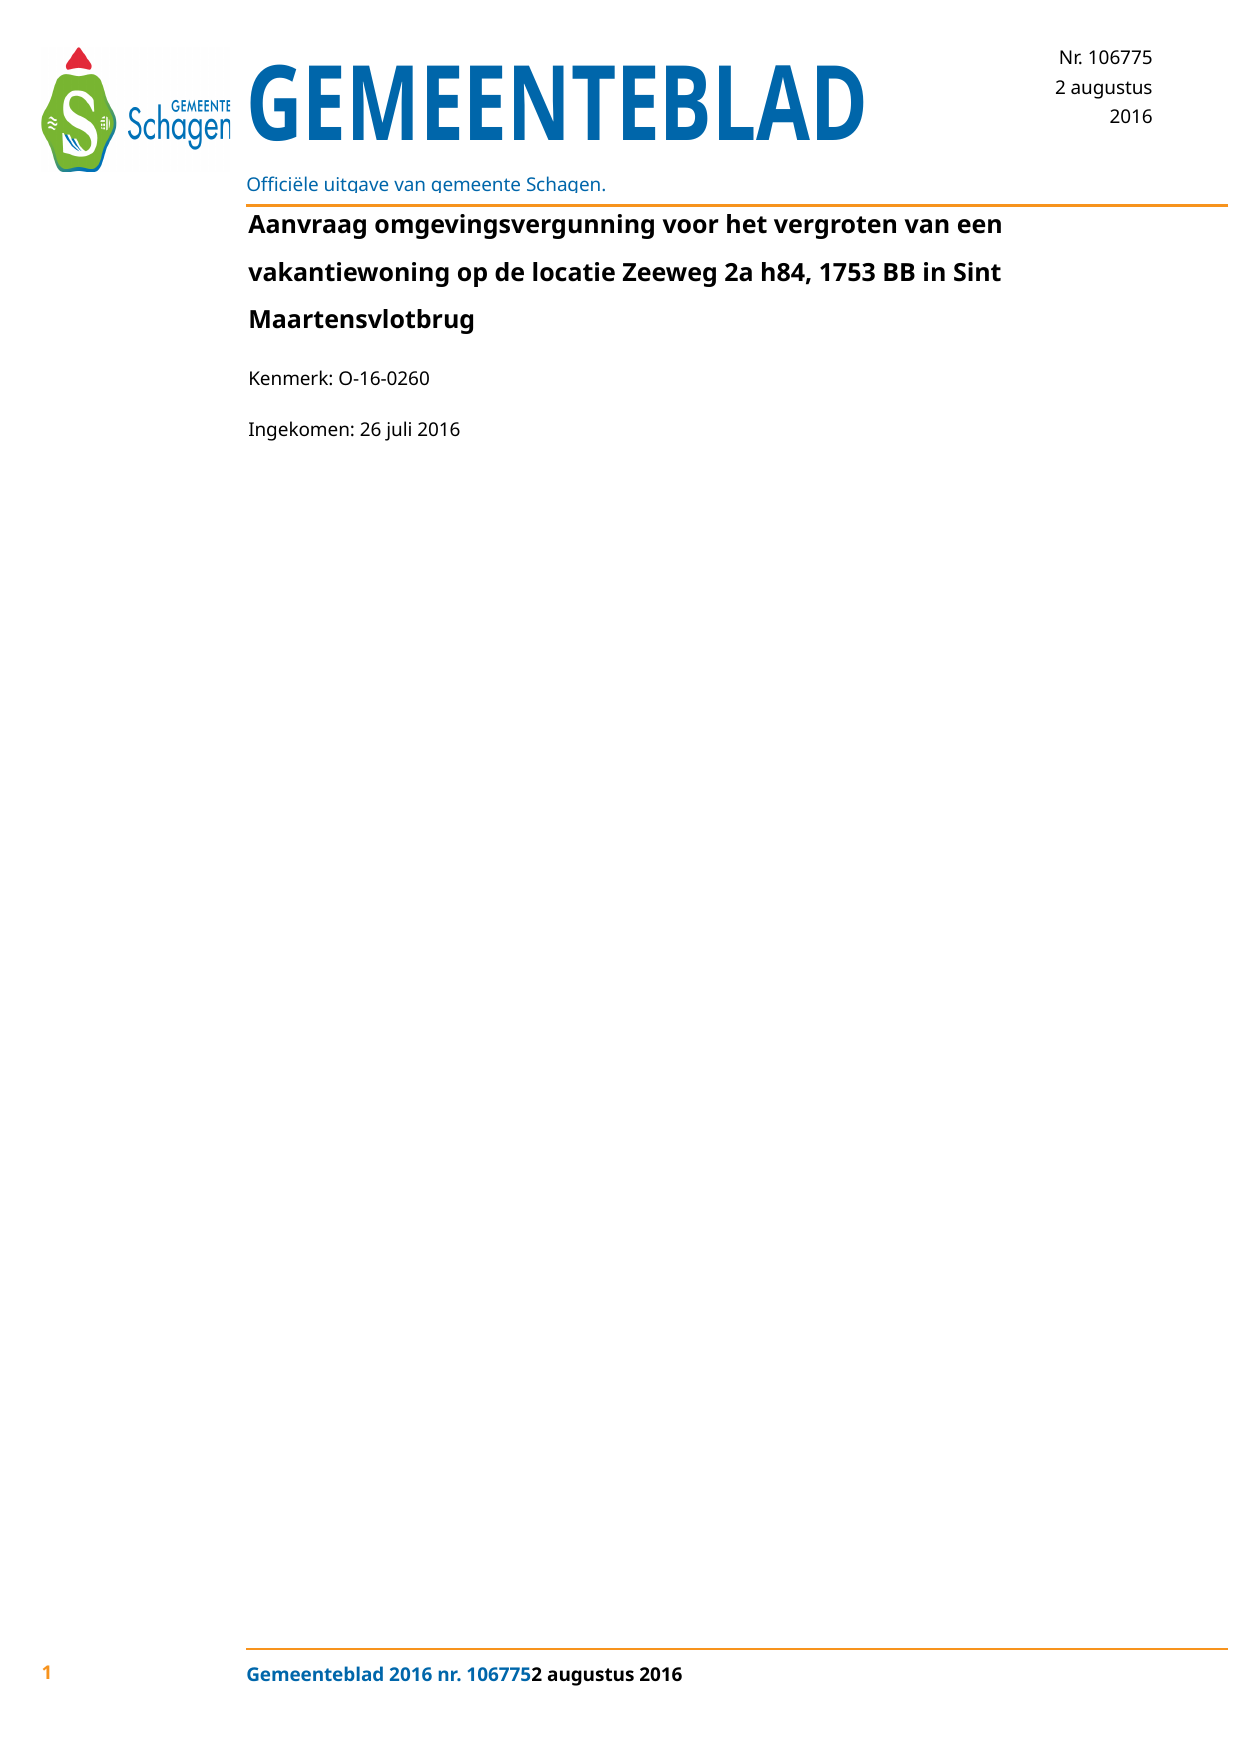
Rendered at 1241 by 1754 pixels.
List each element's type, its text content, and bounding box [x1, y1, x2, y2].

text Kenmerk: O-16-0260 [248, 366, 1152, 391]
text Ingekomen: 26 juli 2016 [248, 416, 1152, 442]
text Aanvraag omgevingsvergunning voor het vergroten van een vakantiewoning op de locatie Zeeweg 2a h84, 1753 BB in Sint Maartensvlotbrug [248, 207, 1152, 336]
picture [41, 47, 231, 172]
